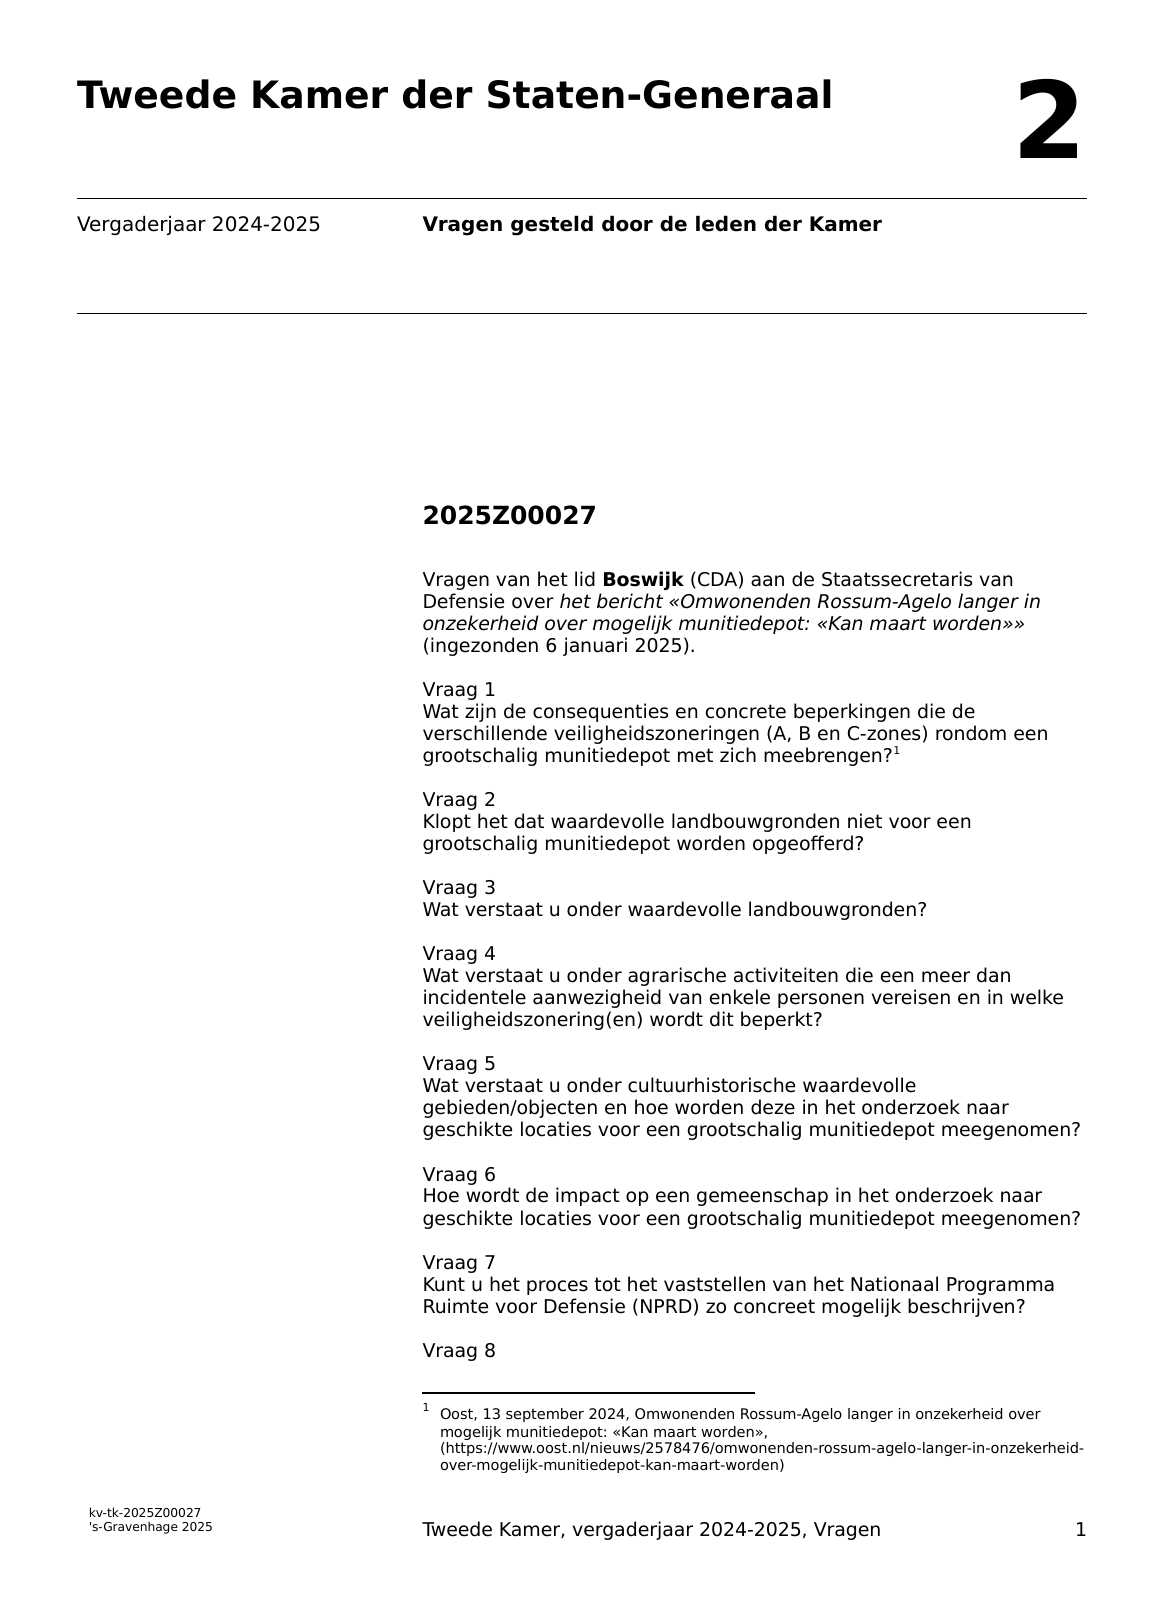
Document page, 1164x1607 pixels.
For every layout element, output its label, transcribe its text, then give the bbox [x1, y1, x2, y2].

text Wat verstaat u onder waardevolle landbouwgronden? [422, 899, 1087, 921]
text 2025Z00027 [422, 501, 1087, 531]
text Vragen van het lid Boswijk (CDA) aan de Staatssecretaris van Defensie over het bericht «Omwonenden Rossum-Agelo langer in onzekerheid over mogelijk munitiedepot: «Kan maart worden»» (ingezonden 6 januari 2025). [422, 569, 1087, 657]
text Kunt u het proces tot het vaststellen van het Nationaal Programma Ruimte voor Defensie (NPRD) zo concreet mogelijk beschrijven? [422, 1273, 1087, 1317]
text Vraag 5 [422, 1053, 1087, 1075]
text Vraag 2 [422, 789, 1087, 811]
table_cell Vragen gesteld door de leden der Kamer [422, 199, 1087, 313]
text Vraag 3 [422, 877, 1087, 899]
text Vraag 8 [422, 1340, 1087, 1362]
table_header Tweede Kamer der Staten-Generaal [77, 59, 886, 198]
text Vraag 7 [422, 1252, 1087, 1273]
text Oost, 13 september 2024, Omwonenden Rossum-Agelo langer in onzekerheid over mogelijk munitiedepot: «Kan maart worden», (https://www.oost.nl/nieuws/2578476/omwonenden-rossum-agelo-langer-in-onzekerheid-over-mogelijk-munitiedepot-kan-maart-worden) [422, 1402, 1087, 1474]
text Wat verstaat u onder agrarische activiteiten die een meer dan incidentele aanwezigheid van enkele personen vereisen en in welke veiligheidszonering(en) wordt dit beperkt? [422, 965, 1087, 1031]
text Vraag 1 [422, 679, 1087, 701]
text Klopt het dat waardevolle landbouwgronden niet voor een grootschalig munitiedepot worden opgeofferd? [422, 811, 1087, 855]
text Vraag 4 [422, 943, 1087, 965]
text Wat zijn de consequenties en concrete beperkingen die de verschillende veiligheidszoneringen (A, B en C-zones) rondom een grootschalig munitiedepot met zich meebrengen? [422, 701, 1087, 767]
table_header 2 [886, 59, 1087, 198]
text Vraag 6 [422, 1163, 1087, 1185]
text 's-Gravenhage 2025 [88, 1520, 323, 1534]
text kv-tk-2025Z00027 [88, 1506, 323, 1520]
text Hoe wordt de impact op een gemeenschap in het onderzoek naar geschikte locaties voor een grootschalig munitiedepot meegenomen? [422, 1185, 1087, 1229]
table_cell Vergaderjaar 2024-2025 [77, 199, 422, 313]
text Wat verstaat u onder cultuurhistorische waardevolle gebieden/objecten en hoe worden deze in het onderzoek naar geschikte locaties voor een grootschalig munitiedepot meegenomen? [422, 1075, 1087, 1141]
